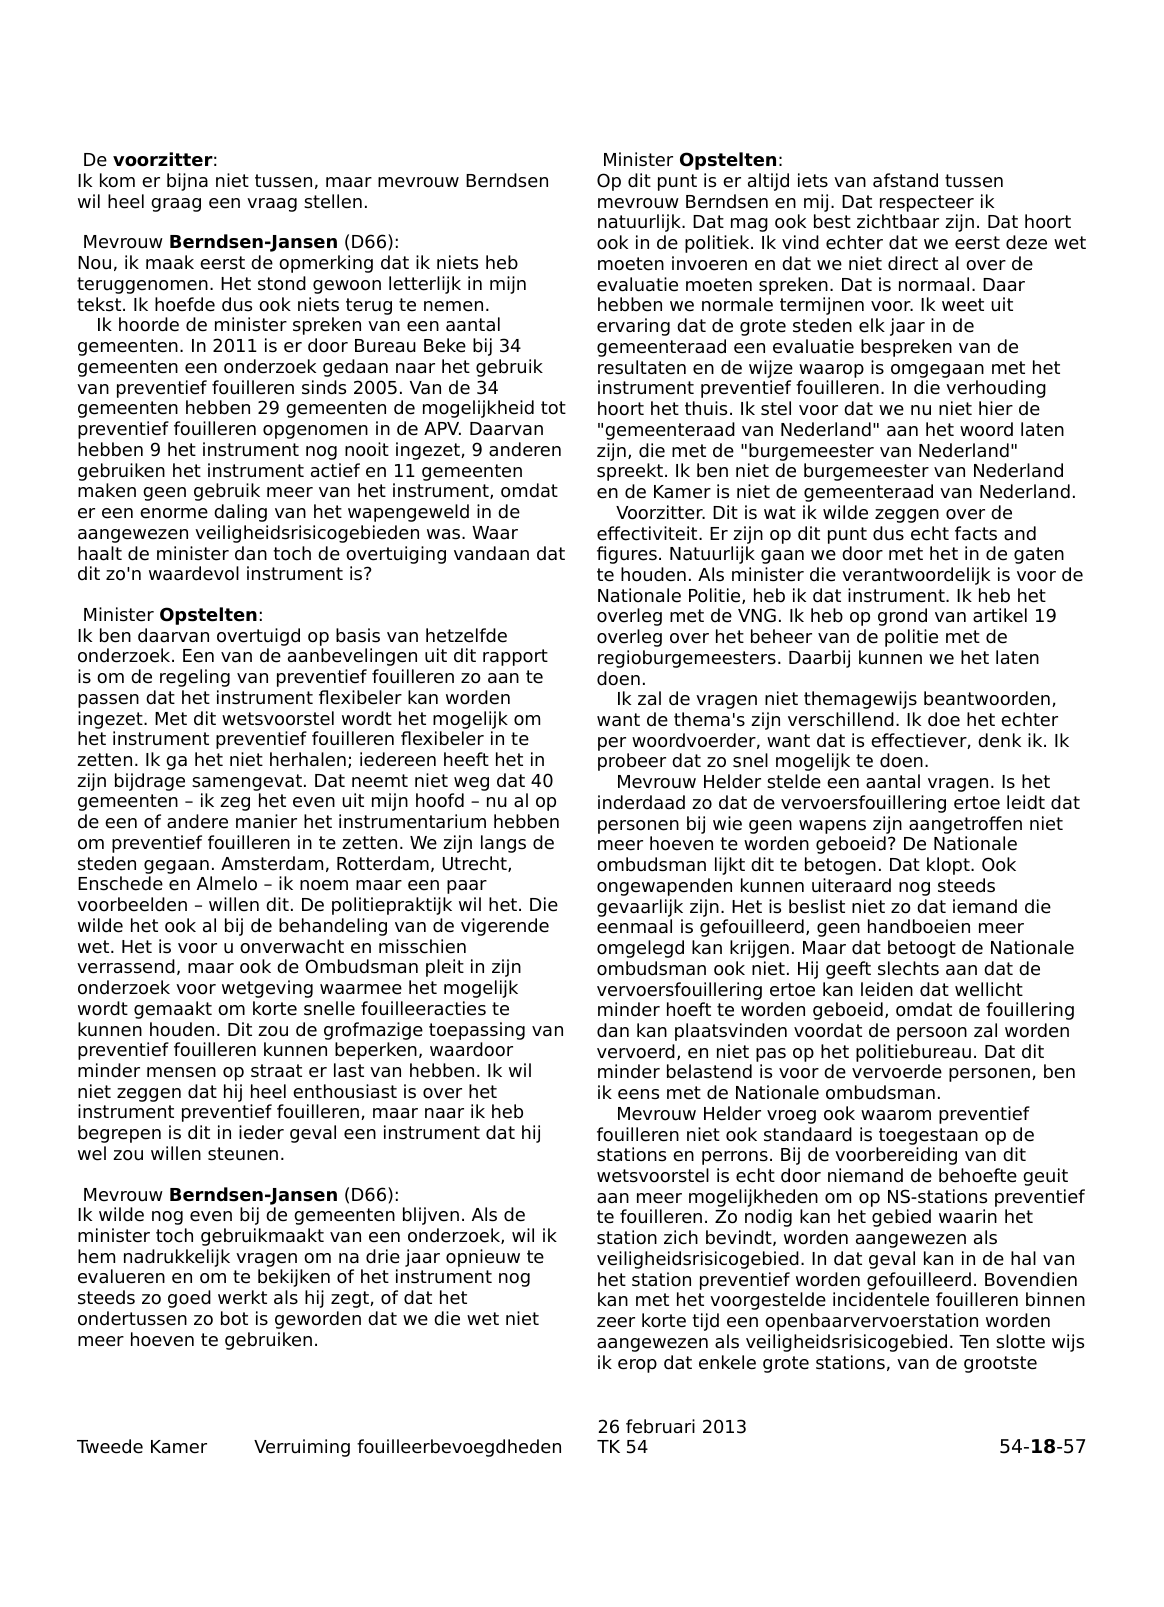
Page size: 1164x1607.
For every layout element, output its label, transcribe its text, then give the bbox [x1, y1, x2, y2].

text De voorzitter: [77, 150, 567, 171]
text Ik hoorde de minister spreken van een aantal gemeenten. In 2011 is er door Bureau Beke bij 34 gemeenten een onderzoek gedaan naar het gebruik van preventief fouilleren sinds 2005. Van de 34 gemeenten hebben 29 gemeenten de mogelijkheid tot preventief fouilleren opgenomen in de APV. Daarvan hebben 9 het instrument nog nooit ingezet, 9 anderen gebruiken het instrument actief en 11 gemeenten maken geen gebruik meer van het instrument, omdat er een enorme daling van het wapengeweld in de aangewezen veiligheidsrisicogebieden was. Waar haalt de minister dan toch de overtuiging vandaan dat dit zo'n waardevol instrument is? [77, 315, 567, 585]
text Ik wilde nog even bij de gemeenten blijven. Als de minister toch gebruikmaakt van een onderzoek, wil ik hem nadrukkelijk vragen om na drie jaar opnieuw te evalueren en om te bekijken of het instrument nog steeds zo goed werkt als hij zegt, of dat het ondertussen zo bot is geworden dat we die wet niet meer hoeven te gebruiken. [77, 1205, 567, 1350]
text Minister Opstelten: [77, 605, 567, 626]
text Op dit punt is er altijd iets van afstand tussen mevrouw Berndsen en mij. Dat respecteer ik natuurlijk. Dat mag ook best zichtbaar zijn. Dat hoort ook in de politiek. Ik vind echter dat we eerst deze wet moeten invoeren en dat we niet direct al over de evaluatie moeten spreken. Dat is normaal. Daar hebben we normale termijnen voor. Ik weet uit ervaring dat de grote steden elk jaar in de gemeenteraad een evaluatie bespreken van de resultaten en de wijze waarop is omgegaan met het instrument preventief fouilleren. In die verhouding hoort het thuis. Ik stel voor dat we nu niet hier de "gemeenteraad van Nederland" aan het woord laten zijn, die met de "burgemeester van Nederland" spreekt. Ik ben niet de burgemeester van Nederland en de Kamer is niet de gemeenteraad van Nederland. [596, 171, 1087, 503]
text Voorzitter. Dit is wat ik wilde zeggen over de effectiviteit. Er zijn op dit punt dus echt facts and figures. Natuurlijk gaan we door met het in de gaten te houden. Als minister die verantwoordelijk is voor de Nationale Politie, heb ik dat instrument. Ik heb het overleg met de VNG. Ik heb op grond van artikel 19 overleg over het beheer van de politie met de regioburgemeesters. Daarbij kunnen we het laten doen. [596, 503, 1087, 689]
text Minister Opstelten: [596, 150, 1087, 171]
text Ik kom er bijna niet tussen, maar mevrouw Berndsen wil heel graag een vraag stellen. [77, 171, 567, 212]
text Mevrouw Helder stelde een aantal vragen. Is het inderdaad zo dat de vervoersfouillering ertoe leidt dat personen bij wie geen wapens zijn aangetroffen niet meer hoeven te worden geboeid? De Nationale ombudsman lijkt dit te betogen. Dat klopt. Ook ongewapenden kunnen uiteraard nog steeds gevaarlijk zijn. Het is beslist niet zo dat iemand die eenmaal is gefouilleerd, geen handboeien meer omgelegd kan krijgen. Maar dat betoogt de Nationale ombudsman ook niet. Hij geeft slechts aan dat de vervoersfouillering ertoe kan leiden dat wellicht minder hoeft te worden geboeid, omdat de fouillering dan kan plaatsvinden voordat de persoon zal worden vervoerd, en niet pas op het politiebureau. Dat dit minder belastend is voor de vervoerde personen, ben ik eens met de Nationale ombudsman. [596, 772, 1087, 1104]
text Nou, ik maak eerst de opmerking dat ik niets heb teruggenomen. Het stond gewoon letterlijk in mijn tekst. Ik hoefde dus ook niets terug te nemen. [77, 253, 567, 315]
text Mevrouw Helder vroeg ook waarom preventief fouilleren niet ook standaard is toegestaan op de stations en perrons. Bij de voorbereiding van dit wetsvoorstel is echt door niemand de behoefte geuit aan meer mogelijkheden om op NS-stations preventief te fouilleren. Zo nodig kan het gebied waarin het station zich bevindt, worden aangewezen als veiligheidsrisicogebied. In dat geval kan in de hal van het station preventief worden gefouilleerd. Bovendien kan met het voorgestelde incidentele fouilleren binnen zeer korte tijd een openbaarvervoerstation worden aangewezen als veiligheidsrisicogebied. Ten slotte wijs ik erop dat enkele grote stations, van de grootste [596, 1104, 1087, 1373]
text Mevrouw Berndsen-Jansen (D66): [77, 232, 567, 253]
text Mevrouw Berndsen-Jansen (D66): [77, 1184, 567, 1205]
text Ik zal de vragen niet themagewijs beantwoorden, want de thema's zijn verschillend. Ik doe het echter per woordvoerder, want dat is effectiever, denk ik. Ik probeer dat zo snel mogelijk te doen. [596, 689, 1087, 772]
text Ik ben daarvan overtuigd op basis van hetzelfde onderzoek. Een van de aanbevelingen uit dit rapport is om de regeling van preventief fouilleren zo aan te passen dat het instrument flexibeler kan worden ingezet. Met dit wetsvoorstel wordt het mogelijk om het instrument preventief fouilleren flexibeler in te zetten. Ik ga het niet herhalen; iedereen heeft het in zijn bijdrage samengevat. Dat neemt niet weg dat 40 gemeenten – ik zeg het even uit mijn hoofd – nu al op de een of andere manier het instrumentarium hebben om preventief fouilleren in te zetten. We zijn langs de steden gegaan. Amsterdam, Rotterdam, Utrecht, Enschede en Almelo – ik noem maar een paar voorbeelden – willen dit. De politiepraktijk wil het. Die wilde het ook al bij de behandeling van de vigerende wet. Het is voor u onverwacht en misschien verrassend, maar ook de Ombudsman pleit in zijn onderzoek voor wetgeving waarmee het mogelijk wordt gemaakt om korte snelle fouilleeracties te kunnen houden. Dit zou de grofmazige toepassing van preventief fouilleren kunnen beperken, waardoor minder mensen op straat er last van hebben. Ik wil niet zeggen dat hij heel enthousiast is over het instrument preventief fouilleren, maar naar ik heb begrepen is dit in ieder geval een instrument dat hij wel zou willen steunen. [77, 626, 567, 1164]
